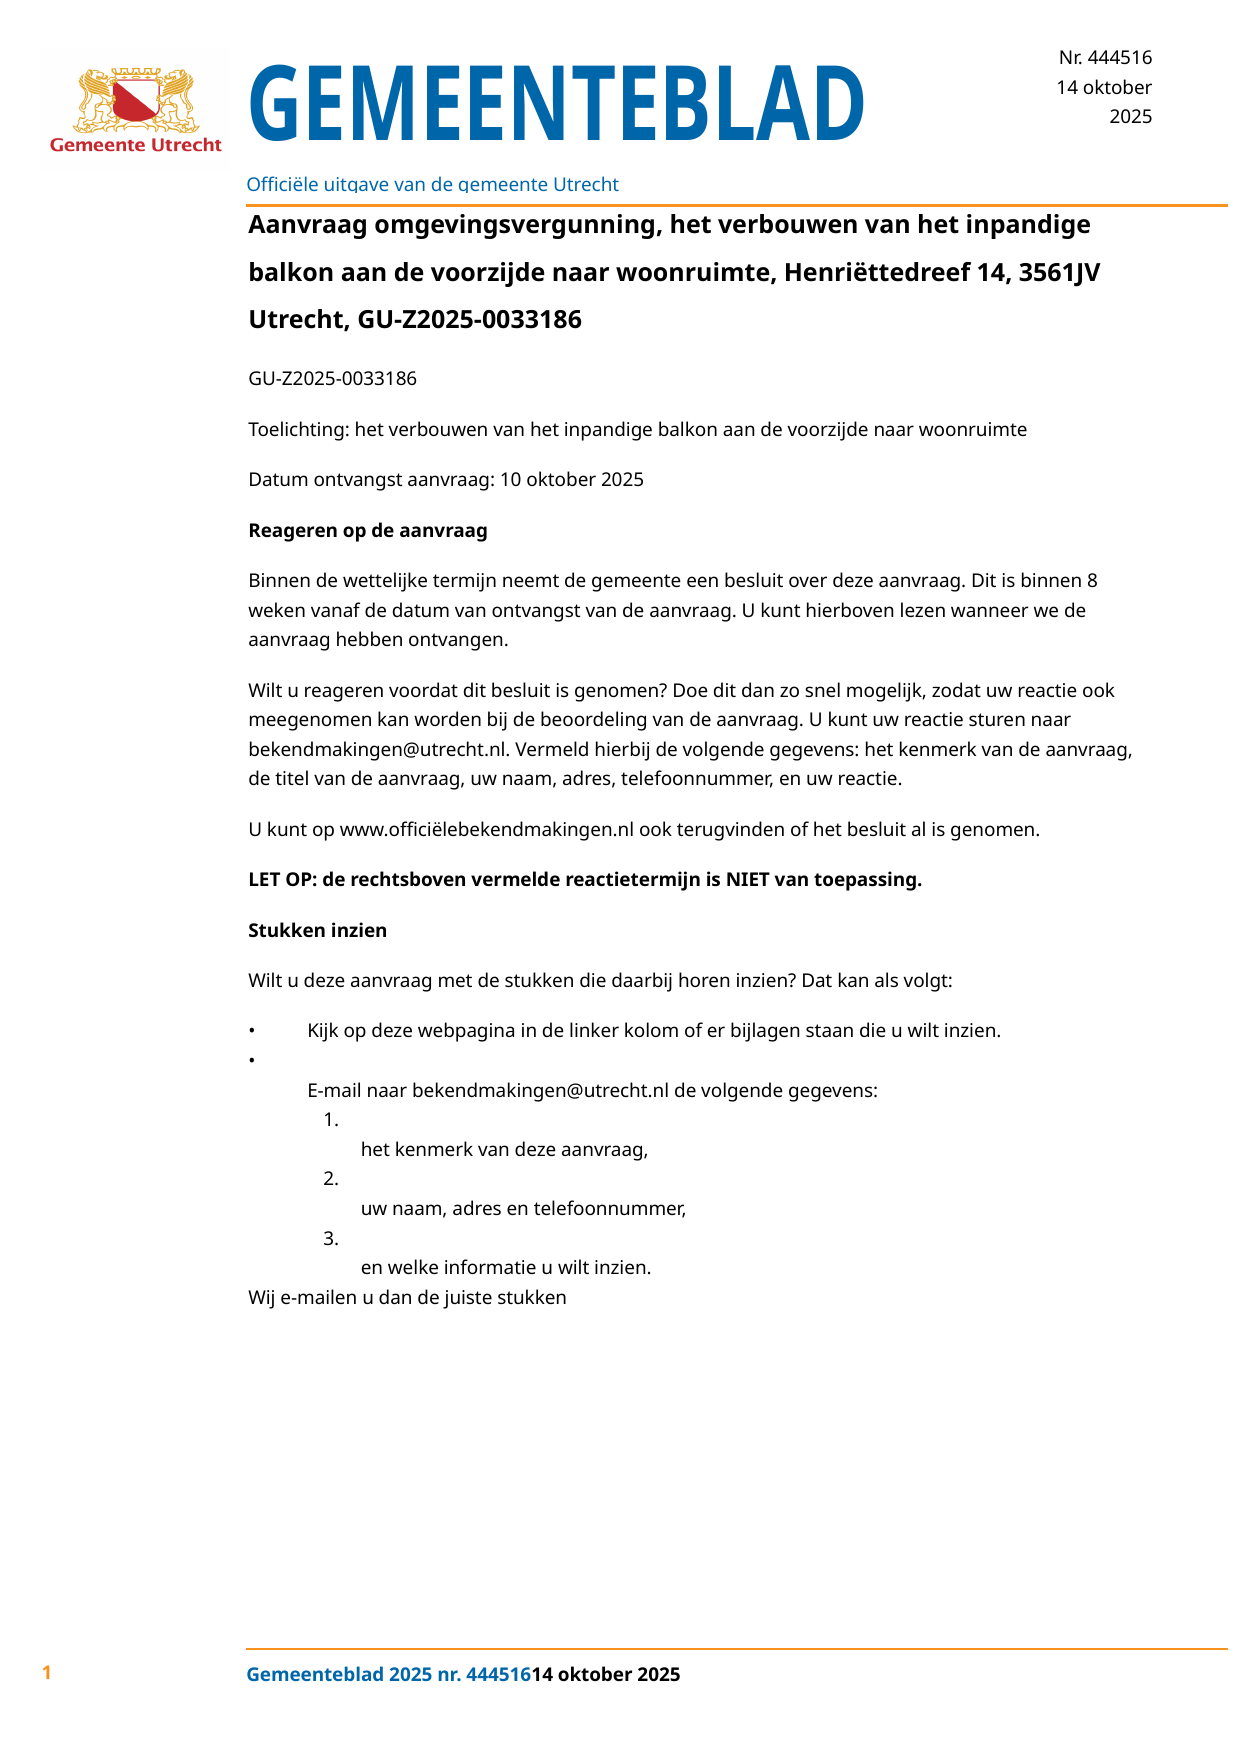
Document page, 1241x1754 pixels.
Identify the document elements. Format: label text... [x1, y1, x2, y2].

list en welke informatie u wilt inzien. [323, 1254, 1152, 1280]
text Binnen de wettelijke termijn neemt de gemeente een besluit over deze aanvraag. Dit is binnen 8 weken vanaf de datum van ontvangst van de aanvraag. U kunt hierboven lezen wanneer we de aanvraag hebben ontvangen. [248, 567, 1152, 652]
list E-mail naar bekendmakingen@utrecht.nl de volgende gegevens: [248, 1077, 1152, 1102]
picture [41, 47, 231, 172]
text Aanvraag omgevingsvergunning, het verbouwen van het inpandige balkon aan de voorzijde naar woonruimte, Henriëttedreef 14, 3561JV Utrecht, GU-Z2025-0033186 [248, 207, 1152, 336]
text Toelichting: het verbouwen van het inpandige balkon aan de voorzijde naar woonruimte [248, 416, 1152, 442]
list uw naam, adres en telefoonnummer, [323, 1195, 1152, 1221]
text GU-Z2025-0033186 [248, 366, 1152, 391]
text LET OP: de rechtsboven vermelde reactietermijn is NIET van toepassing. [248, 866, 1152, 892]
text Datum ontvangst aanvraag: 10 oktober 2025 [248, 466, 1152, 492]
text U kunt op www.officiëlebekendmakingen.nl ook terugvinden of het besluit al is genomen. [248, 816, 1152, 842]
text Wij e-mailen u dan de juiste stukken [248, 1284, 1152, 1309]
text Stukken inzien [248, 917, 1152, 942]
list het kenmerk van deze aanvraag, [323, 1136, 1152, 1162]
list Kijk op deze webpagina in de linker kolom of er bijlagen staan die u wilt inzien. [248, 1018, 1152, 1043]
text Wilt u deze aanvraag met de stukken die daarbij horen inzien? Dat kan als volgt: [248, 967, 1152, 993]
text Reageren op de aanvraag [248, 517, 1152, 542]
text Wilt u reageren voordat dit besluit is genomen? Doe dit dan zo snel mogelijk, zodat uw reactie ook meegenomen kan worden bij de beoordeling van de aanvraag. U kunt uw reactie sturen naar bekendmakingen@utrecht.nl. Vermeld hierbij de volgende gegevens: het kenmerk van de aanvraag, de titel van de aanvraag, uw naam, adres, telefoonnummer, en uw reactie. [248, 677, 1152, 791]
